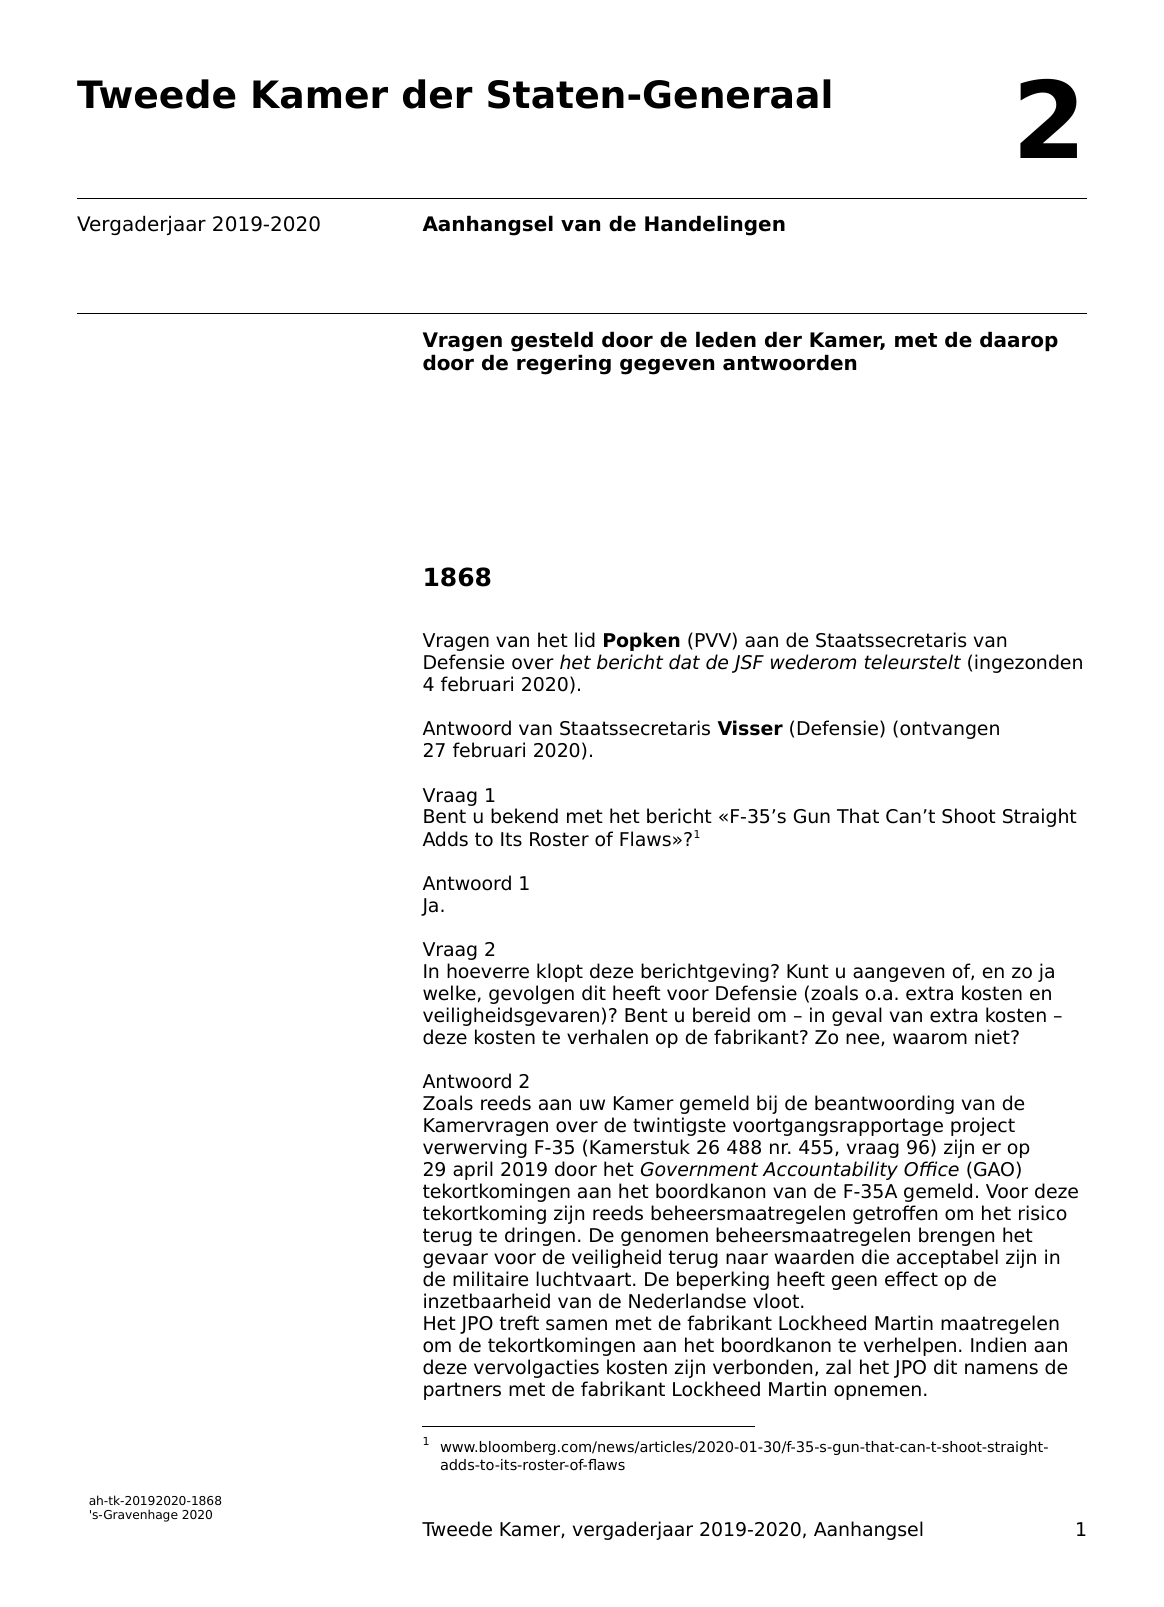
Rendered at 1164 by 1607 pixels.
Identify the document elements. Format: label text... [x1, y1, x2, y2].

text Ja. [422, 894, 1087, 917]
table_header 2 [886, 59, 1087, 198]
table_header Tweede Kamer der Staten-Generaal [77, 59, 886, 198]
table_cell Vragen gesteld door de leden der Kamer, met de daarop door de regering gegeven antwoorden [422, 314, 1087, 375]
table_cell Aanhangsel van de Handelingen [422, 199, 1087, 313]
text Zoals reeds aan uw Kamer gemeld bij de beantwoording van de Kamervragen over de twintigste voortgangsrapportage project verwerving F-35 (Kamerstuk 26 488 nr. 455, vraag 96) zijn er op 29 april 2019 door het Government Accountability Office (GAO) tekortkomingen aan het boordkanon van de F-35A gemeld. Voor deze tekortkoming zijn reeds beheersmaatregelen getroffen om het risico terug te dringen. De genomen beheersmaatregelen brengen het gevaar voor de veiligheid terug naar waarden die acceptabel zijn in de militaire luchtvaart. De beperking heeft geen effect op de inzetbaarheid van de Nederlandse vloot. [422, 1093, 1087, 1313]
text In hoeverre klopt deze berichtgeving? Kunt u aangeven of, en zo ja welke, gevolgen dit heeft voor Defensie (zoals o.a. extra kosten en veiligheidsgevaren)? Bent u bereid om – in geval van extra kosten – deze kosten te verhalen op de fabrikant? Zo nee, waarom niet? [422, 961, 1087, 1049]
text 1868 [422, 563, 1087, 592]
text www.bloomberg.com/news/articles/2020-01-30/f-35-s-gun-that-can-t-shoot-straight-adds-to-its-roster-of-flaws [422, 1435, 1087, 1474]
text Vragen van het lid Popken (PVV) aan de Staatssecretaris van Defensie over het bericht dat de JSF wederom teleurstelt (ingezonden 4 februari 2020). [422, 630, 1087, 696]
table_cell [77, 314, 422, 375]
text Vraag 2 [422, 939, 1087, 961]
text Antwoord 1 [422, 873, 1087, 894]
text Vraag 1 [422, 784, 1087, 806]
text 's-Gravenhage 2020 [88, 1508, 323, 1522]
text Antwoord 2 [422, 1071, 1087, 1093]
text Het JPO treft samen met de fabrikant Lockheed Martin maatregelen om de tekortkomingen aan het boordkanon te verhelpen. Indien aan deze vervolgacties kosten zijn verbonden, zal het JPO dit namens de partners met de fabrikant Lockheed Martin opnemen. [422, 1313, 1087, 1401]
text Antwoord van Staatssecretaris Visser (Defensie) (ontvangen 27 februari 2020). [422, 718, 1087, 762]
text Bent u bekend met het bericht «F-35’s Gun That Can’t Shoot Straight Adds to Its Roster of Flaws»? [422, 806, 1087, 850]
table_cell Vergaderjaar 2019-2020 [77, 199, 422, 313]
text ah-tk-20192020-1868 [88, 1494, 323, 1508]
